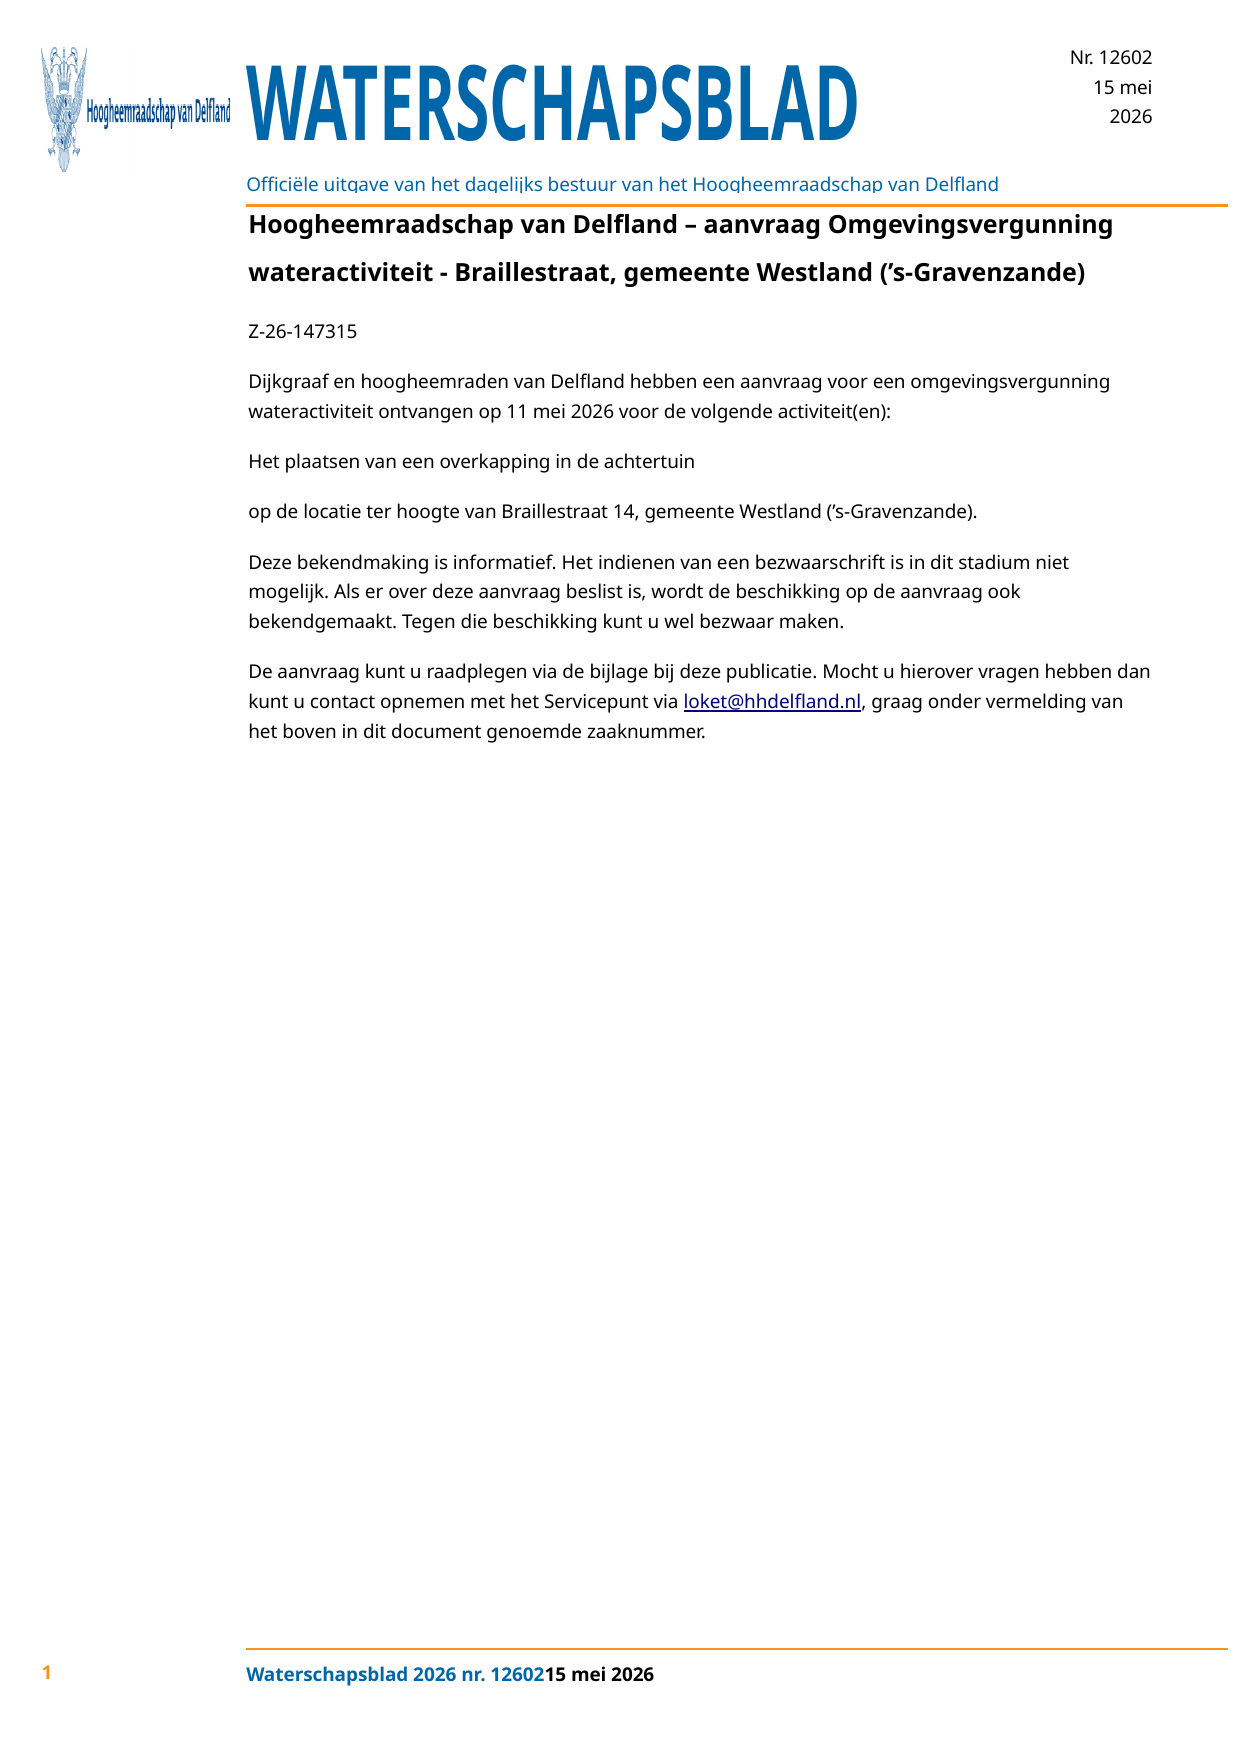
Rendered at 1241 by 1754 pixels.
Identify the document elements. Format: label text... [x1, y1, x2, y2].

text Hoogheemraadschap van Delfland – aanvraag Omgevingsvergunning wateractiviteit - Braillestraat, gemeente Westland (’s-Gravenzande) [248, 207, 1152, 288]
text Deze bekendmaking is informatief. Het indienen van een bezwaarschrift is in dit stadium niet mogelijk. Als er over deze aanvraag beslist is, wordt de beschikking op de aanvraag ook bekendgemaakt. Tegen die beschikking kunt u wel bezwaar maken. [248, 549, 1152, 634]
text Het plaatsen van een overkapping in de achtertuin [248, 448, 1152, 474]
text Dijkgraaf en hoogheemraden van Delfland hebben een aanvraag voor een omgevingsvergunning wateractiviteit ontvangen op 11 mei 2026 voor de volgende activiteit(en): [248, 368, 1152, 424]
picture [41, 47, 231, 172]
text Z-26-147315 [248, 318, 1152, 344]
text op de locatie ter hoogte van Braillestraat 14, gemeente Westland (’s-Gravenzande). [248, 499, 1152, 524]
text De aanvraag kunt u raadplegen via de bijlage bij deze publicatie. Mocht u hierover vragen hebben dan kunt u contact opnemen met het Servicepunt via loket@hhdelfland.nl, graag onder vermelding van het boven in dit document genoemde zaaknummer. [248, 659, 1152, 744]
